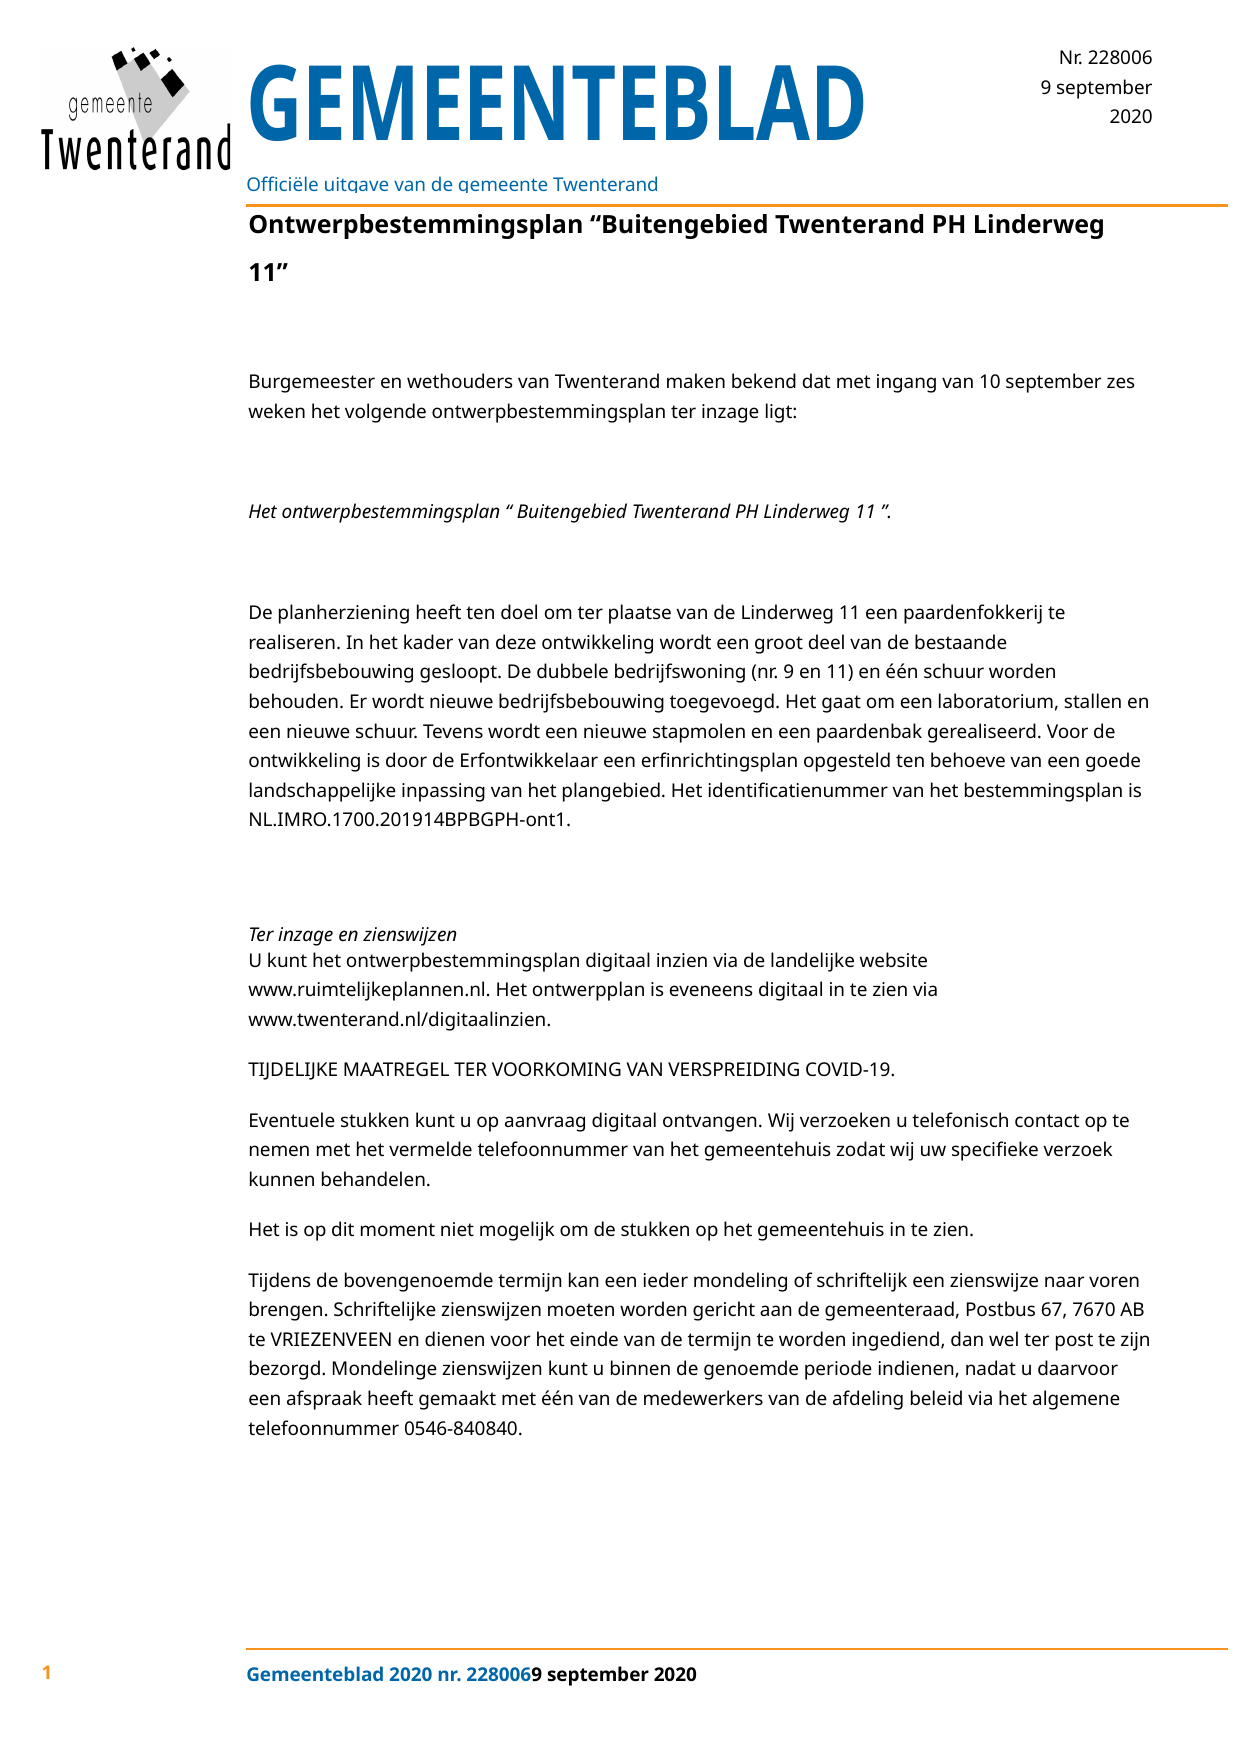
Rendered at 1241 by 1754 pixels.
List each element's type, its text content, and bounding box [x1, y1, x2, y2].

text TIJDELIJKE MAATREGEL TER VOORKOMING VAN VERSPREIDING COVID-19. [248, 1056, 1152, 1082]
text Tijdens de bovengenoemde termijn kan een ieder mondeling of schriftelijk een zienswijze naar voren brengen. Schriftelijke zienswijzen moeten worden gericht aan de gemeenteraad, Postbus 67, 7670 AB te VRIEZENVEEN en dienen voor het einde van de termijn te worden ingediend, dan wel ter post te zijn bezorgd. Mondelinge zienswijzen kunt u binnen de genoemde periode indienen, nadat u daarvoor een afspraak heeft gemaakt met één van de medewerkers van de afdeling beleid via het algemene telefoonnummer 0546-840840. [248, 1267, 1152, 1440]
text Ontwerpbestemmingsplan “Buitengebied Twenterand PH Linderweg 11” [248, 207, 1152, 288]
text De planherziening heeft ten doel om ter plaatse van de Linderweg 11 een paardenfokkerij te realiseren. In het kader van deze ontwikkeling wordt een groot deel van de bestaande bedrijfsbebouwing gesloopt. De dubbele bedrijfswoning (nr. 9 en 11) en één schuur worden behouden. Er wordt nieuwe bedrijfsbebouwing toegevoegd. Het gaat om een laboratorium, stallen en een nieuwe schuur. Tevens wordt een nieuwe stapmolen en een paardenbak gerealiseerd. Voor de ontwikkeling is door de Erfontwikkelaar een erfinrichtingsplan opgesteld ten behoeve van een goede landschappelijke inpassing van het plangebied. Het identificatienummer van het bestemmingsplan is NL.IMRO.1700.201914BPBGPH-ont1. [248, 599, 1152, 832]
text Burgemeester en wethouders van Twenterand maken bekend dat met ingang van 10 september zes weken het volgende ontwerpbestemmingsplan ter inzage ligt: [248, 368, 1152, 424]
text Het ontwerpbestemmingsplan “ Buitengebied Twenterand PH Linderweg 11 ”. [248, 499, 1152, 524]
text Het is op dit moment niet mogelijk om de stukken op het gemeentehuis in te zien. [248, 1216, 1152, 1242]
picture [41, 47, 231, 172]
text Ter inzage en zienswijzen [248, 921, 1152, 947]
text U kunt het ontwerpbestemmingsplan digitaal inzien via de landelijke website www.ruimtelijkeplannen.nl. Het ontwerpplan is eveneens digitaal in te zien via www.twenterand.nl/digitaalinzien. [248, 947, 1152, 1032]
text Eventuele stukken kunt u op aanvraag digitaal ontvangen. Wij verzoeken u telefonisch contact op te nemen met het vermelde telefoonnummer van het gemeentehuis zodat wij uw specifieke verzoek kunnen behandelen. [248, 1107, 1152, 1192]
